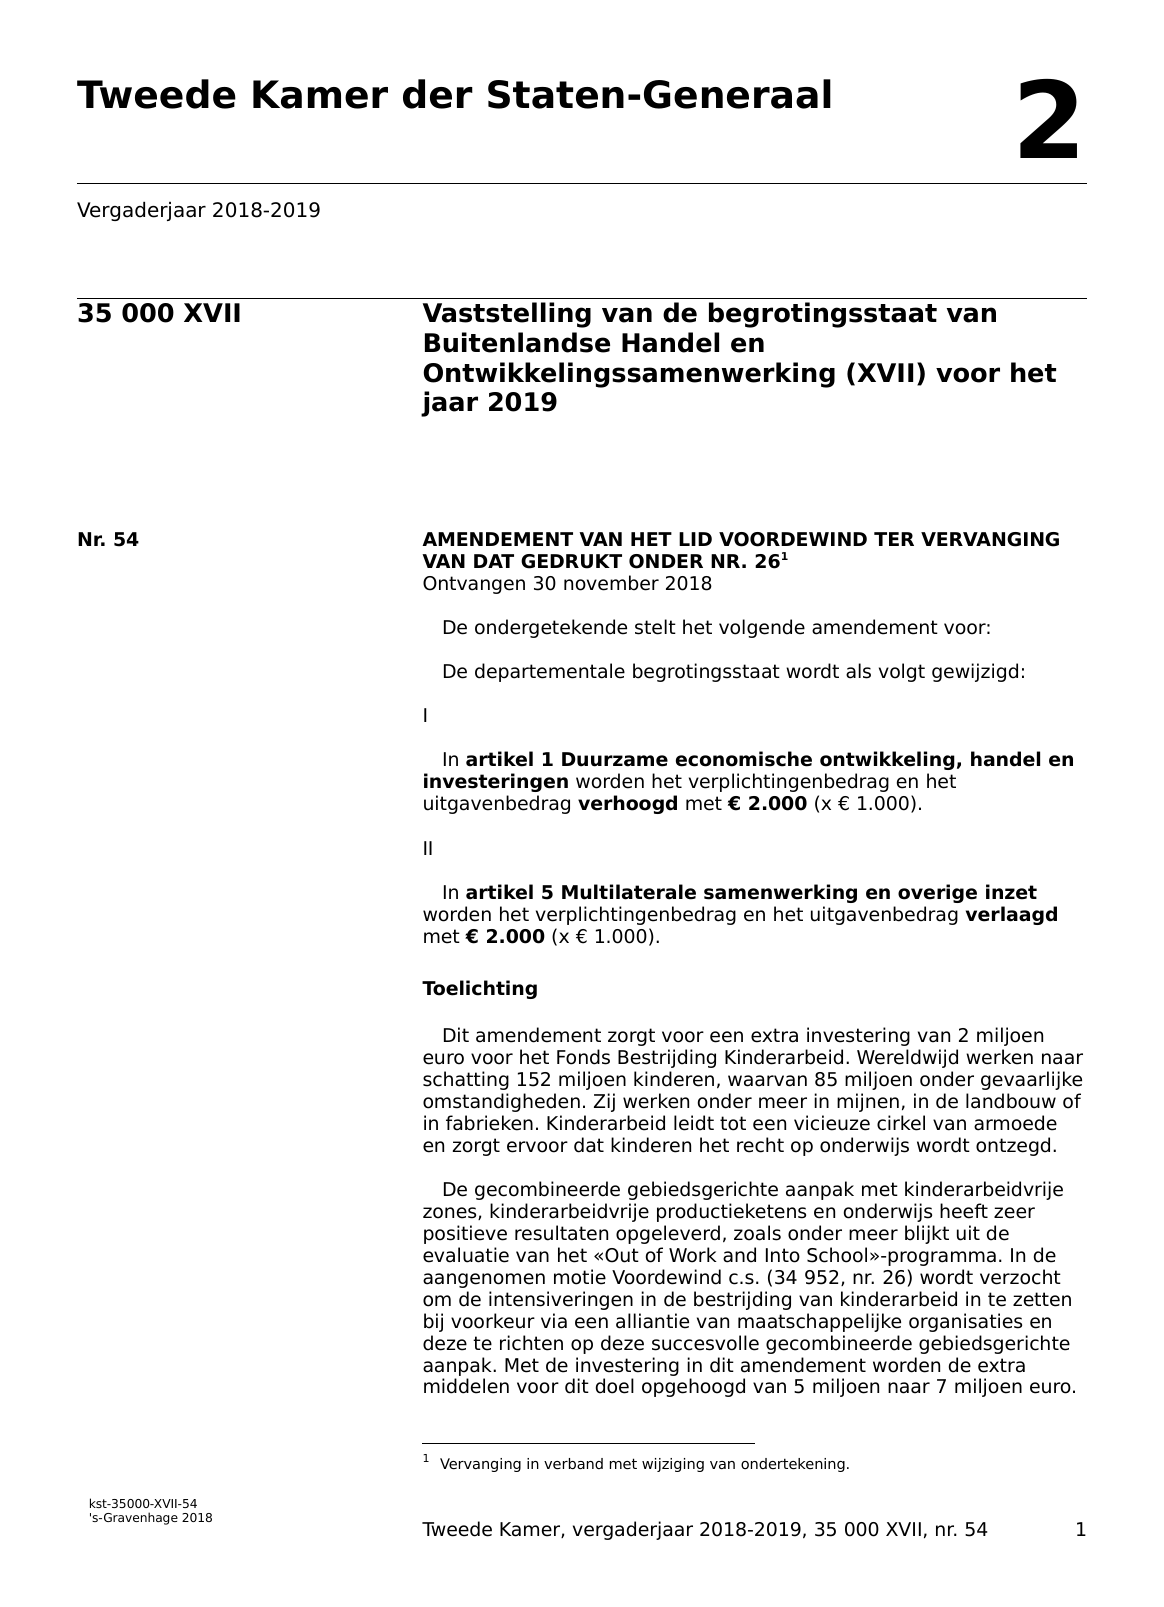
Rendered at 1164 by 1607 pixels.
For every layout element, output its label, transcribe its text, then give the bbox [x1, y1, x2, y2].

text Vervanging in verband met wijziging van ondertekening. [422, 1452, 1087, 1474]
text De ondergetekende stelt het volgende amendement voor: [422, 617, 1087, 639]
subtitle Toelichting [422, 978, 1087, 999]
text De departementale begrotingsstaat wordt als volgt gewijzigd: [422, 661, 1087, 683]
text kst-35000-XVII-54 [88, 1497, 323, 1511]
text Dit amendement zorgt voor een extra investering van 2 miljoen euro voor het Fonds Bestrijding Kinderarbeid. Wereldwijd werken naar schatting 152 miljoen kinderen, waarvan 85 miljoen onder gevaarlijke omstandigheden. Zij werken onder meer in mijnen, in de landbouw of in fabrieken. Kinderarbeid leidt tot een vicieuze cirkel van armoede en zorgt ervoor dat kinderen het recht op onderwijs wordt ontzegd. [422, 1024, 1087, 1156]
subtitle Nr. 54 AMENDEMENT VAN HET LID VOORDEWIND TER VERVANGING VAN DAT GEDRUKT ONDER NR. 26 [77, 529, 1087, 573]
text Ontvangen 30 november 2018 [422, 573, 1087, 595]
text II [422, 837, 1087, 859]
text In artikel 5 Multilaterale samenwerking en overige inzet worden het verplichtingenbedrag en het uitgavenbedrag verlaagd met € 2.000 (x € 1.000). [422, 882, 1087, 948]
table_cell Vergaderjaar 2018-2019 [77, 184, 1087, 298]
text 's-Gravenhage 2018 [88, 1511, 323, 1525]
text In artikel 1 Duurzame economische ontwikkeling, handel en investeringen worden het verplichtingenbedrag en het uitgavenbedrag verhoogd met € 2.000 (x € 1.000). [422, 749, 1087, 815]
text I [422, 705, 1087, 727]
text De gecombineerde gebiedsgerichte aanpak met kinderarbeidvrije zones, kinderarbeidvrije productieketens en onderwijs heeft zeer positieve resultaten opgeleverd, zoals onder meer blijkt uit de evaluatie van het «Out of Work and Into School»-programma. In de aangenomen motie Voordewind c.s. (34 952, nr. 26) wordt verzocht om de intensiveringen in de bestrijding van kinderarbeid in te zetten bij voorkeur via een alliantie van maatschappelijke organisaties en deze te richten op deze succesvolle gecombineerde gebiedsgerichte aanpak. Met de investering in dit amendement worden de extra middelen voor dit doel opgehoogd van 5 miljoen naar 7 miljoen euro. [422, 1179, 1087, 1398]
subtitle 35 000 XVII Vaststelling van de begrotingsstaat van Buitenlandse Handel en Ontwikkelingssamenwerking (XVII) voor het jaar 2019 [77, 299, 1087, 418]
table_header 2 [886, 59, 1087, 183]
table_header Tweede Kamer der Staten-Generaal [77, 59, 886, 183]
